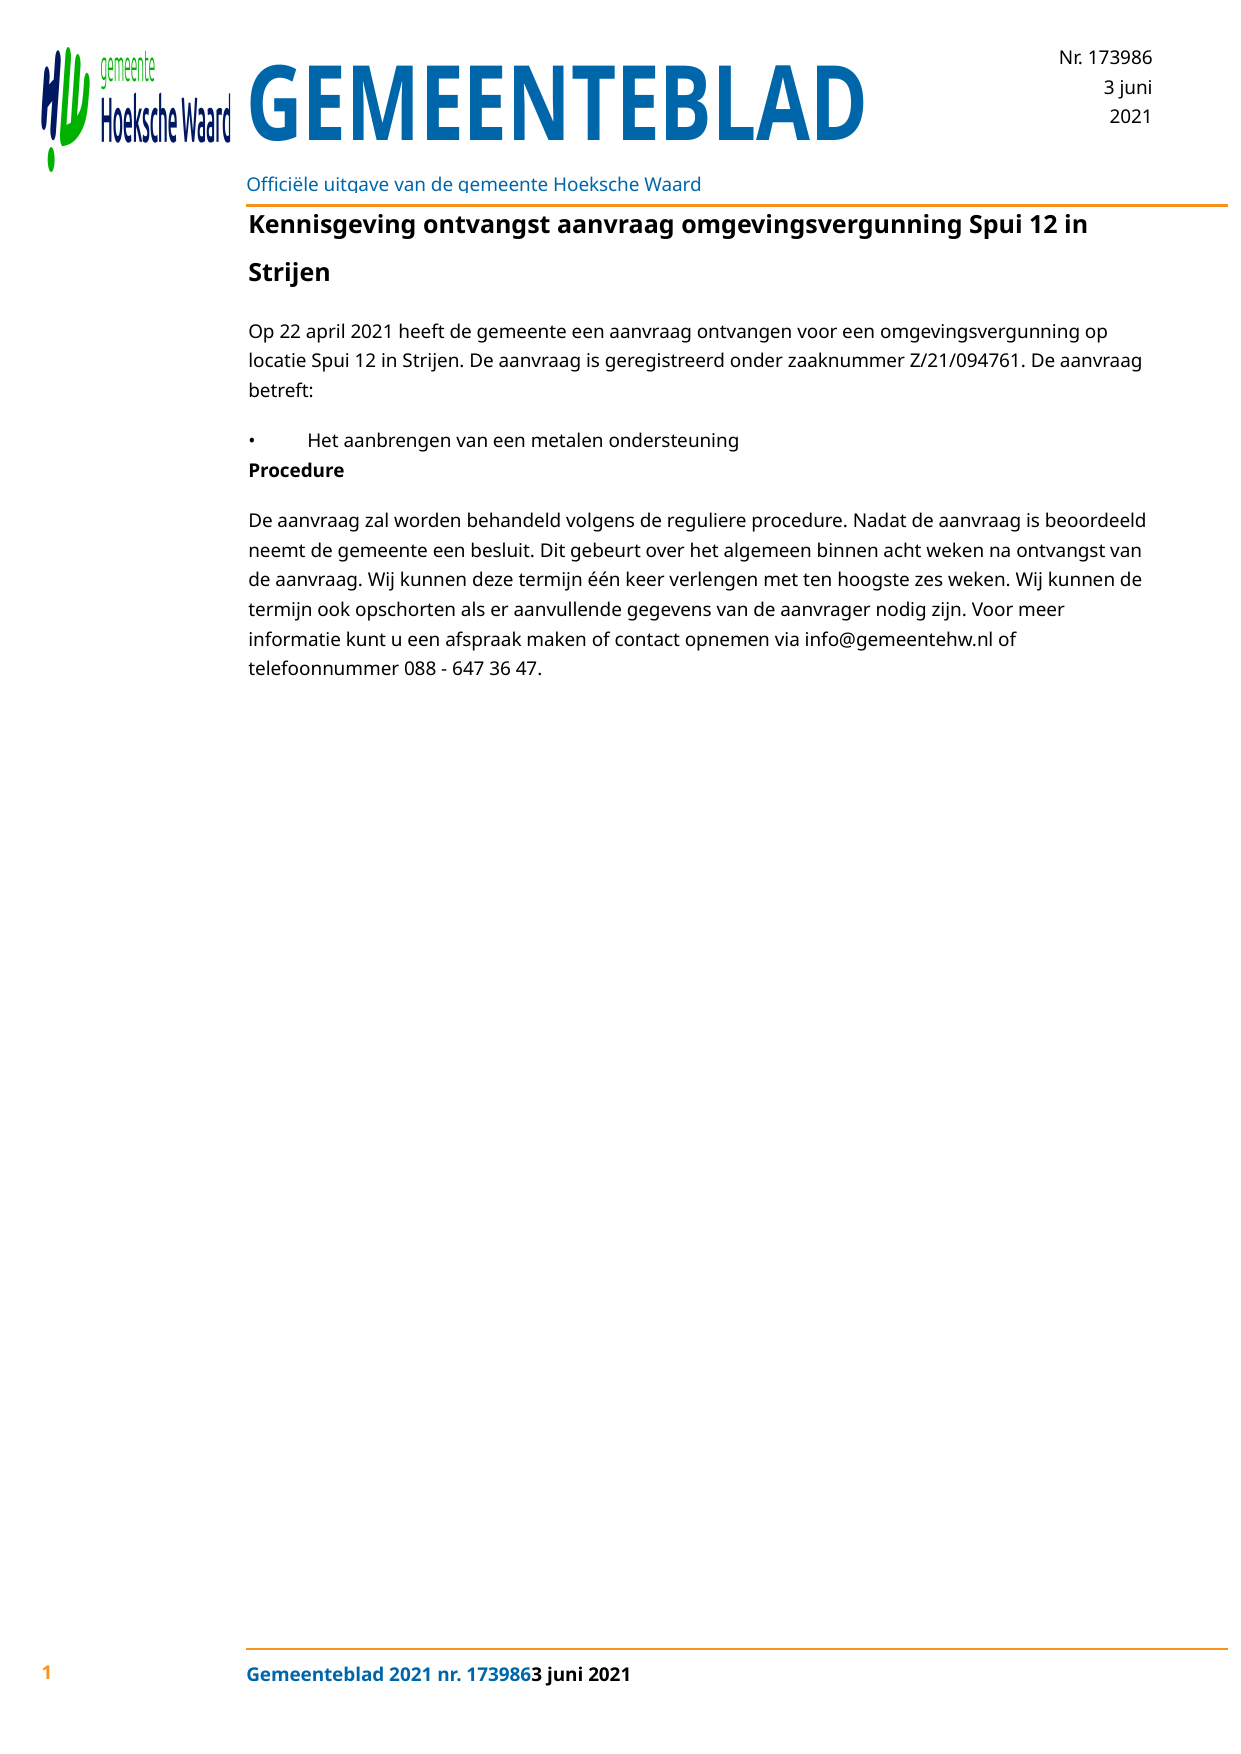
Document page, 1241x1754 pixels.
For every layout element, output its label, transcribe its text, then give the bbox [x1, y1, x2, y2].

picture [41, 47, 231, 172]
text De aanvraag zal worden behandeld volgens de reguliere procedure. Nadat de aanvraag is beoordeeld neemt de gemeente een besluit. Dit gebeurt over het algemeen binnen acht weken na ontvangst van de aanvraag. Wij kunnen deze termijn één keer verlengen met ten hoogste zes weken. Wij kunnen de termijn ook opschorten als er aanvullende gegevens van de aanvrager nodig zijn. Voor meer informatie kunt u een afspraak maken of contact opnemen via info@gemeentehw.nl of telefoonnummer 088 - 647 36 47. [248, 507, 1152, 681]
text Procedure [248, 457, 1152, 483]
text Kennisgeving ontvangst aanvraag omgevingsvergunning Spui 12 in Strijen [248, 207, 1152, 288]
list Het aanbrengen van een metalen ondersteuning [248, 427, 1152, 453]
text Op 22 april 2021 heeft de gemeente een aanvraag ontvangen voor een omgevingsvergunning op locatie Spui 12 in Strijen. De aanvraag is geregistreerd onder zaaknummer Z/21/094761. De aanvraag betreft: [248, 318, 1152, 403]
